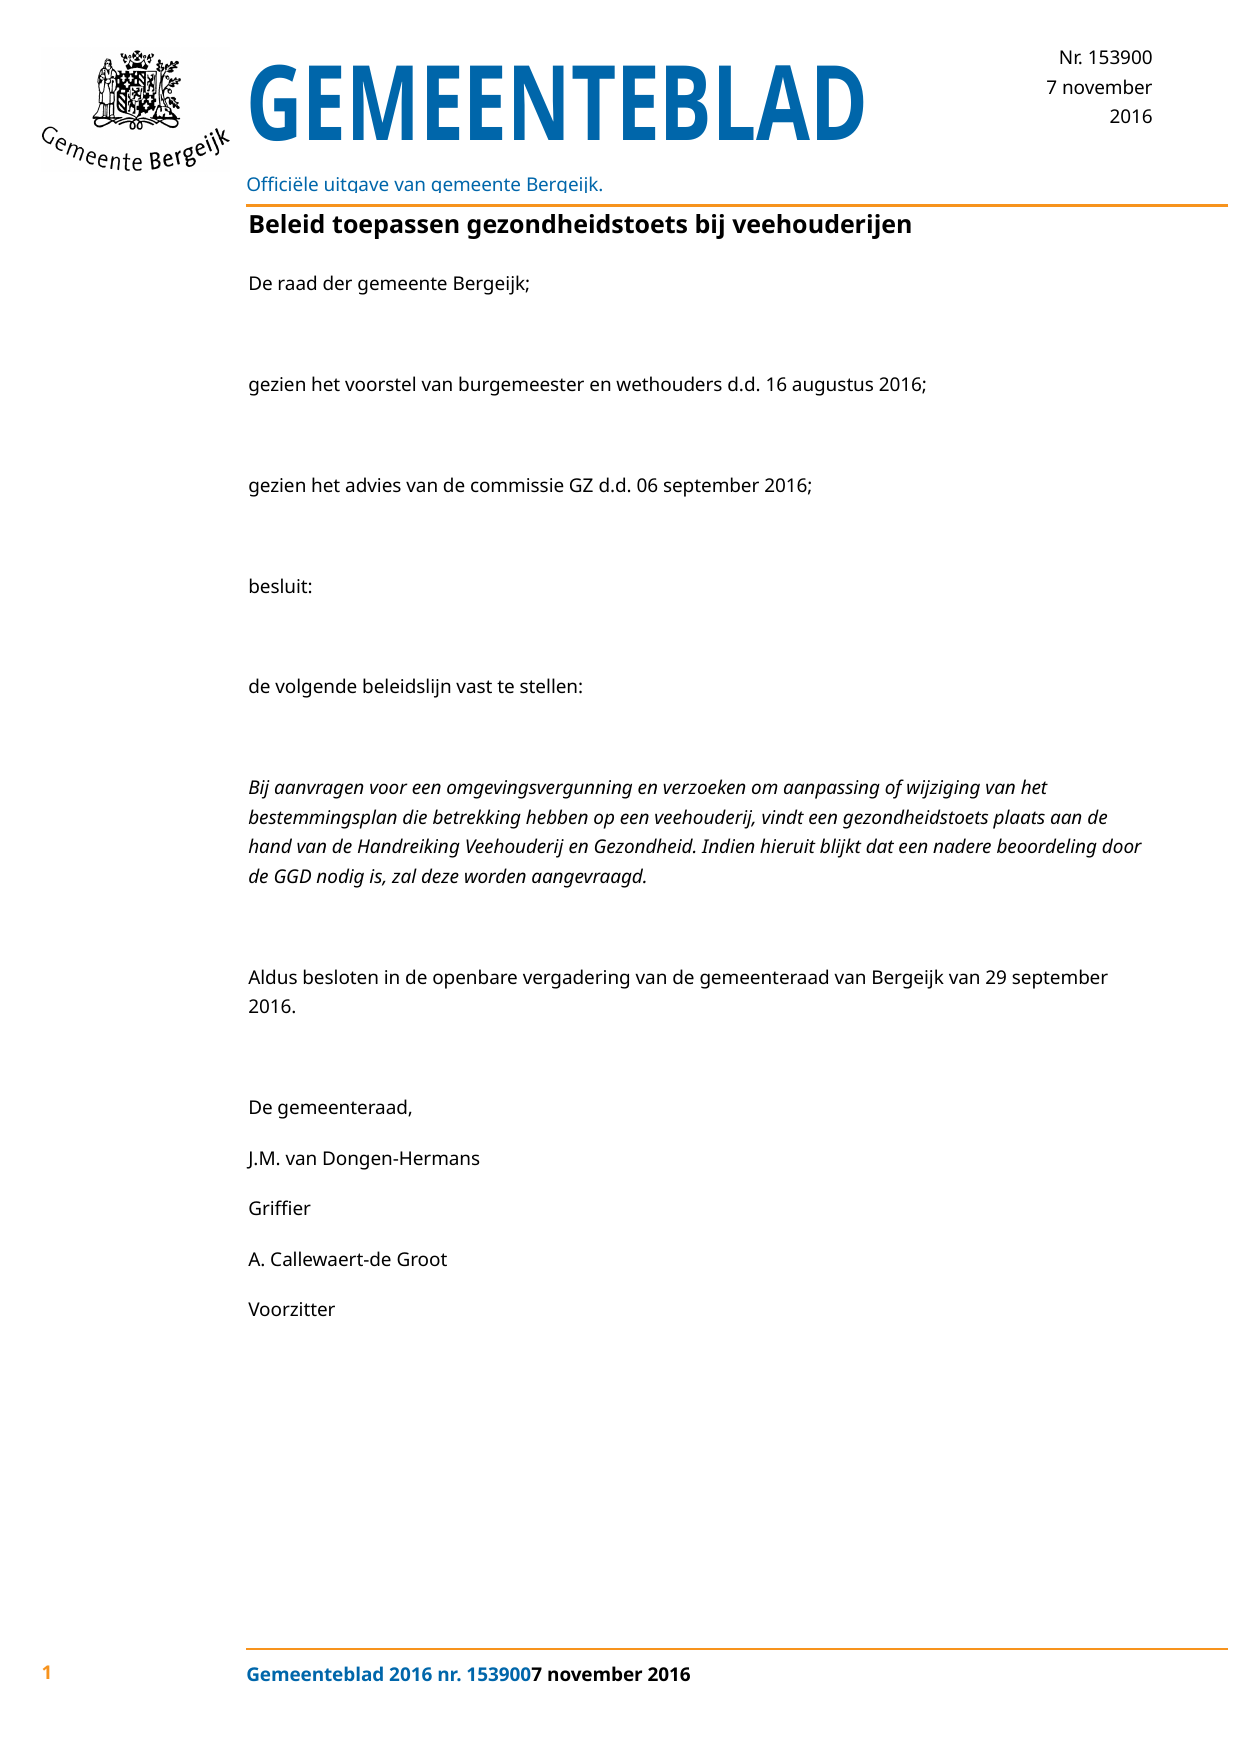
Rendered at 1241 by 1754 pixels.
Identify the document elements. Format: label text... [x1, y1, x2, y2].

text De gemeenteraad, [248, 1094, 1152, 1120]
text Voorzitter [248, 1296, 1152, 1322]
text Bij aanvragen voor een omgevingsvergunning en verzoeken om aanpassing of wijziging van het bestemmingsplan die betrekking hebben op een veehouderij, vindt een gezondheidstoets plaats aan de hand van de Handreiking Veehouderij en Gezondheid. Indien hieruit blijkt dat een nadere beoordeling door de GGD nodig is, zal deze worden aangevraagd. [248, 774, 1152, 889]
text gezien het advies van de commissie GZ d.d. 06 september 2016; [248, 472, 1152, 498]
text de volgende beleidslijn vast te stellen: [248, 674, 1152, 699]
text Beleid toepassen gezondheidstoets bij veehouderijen [248, 207, 1152, 241]
text De raad der gemeente Bergeijk; [248, 270, 1152, 296]
picture [41, 47, 231, 172]
text Aldus besloten in de openbare vergadering van de gemeenteraad van Bergeijk van 29 september 2016. [248, 964, 1152, 1019]
text besluit: [248, 573, 1152, 598]
text Griffier [248, 1195, 1152, 1221]
text J.M. van Dongen-Hermans [248, 1145, 1152, 1171]
text A. Callewaert-de Groot [248, 1246, 1152, 1271]
text gezien het voorstel van burgemeester en wethouders d.d. 16 augustus 2016; [248, 371, 1152, 397]
